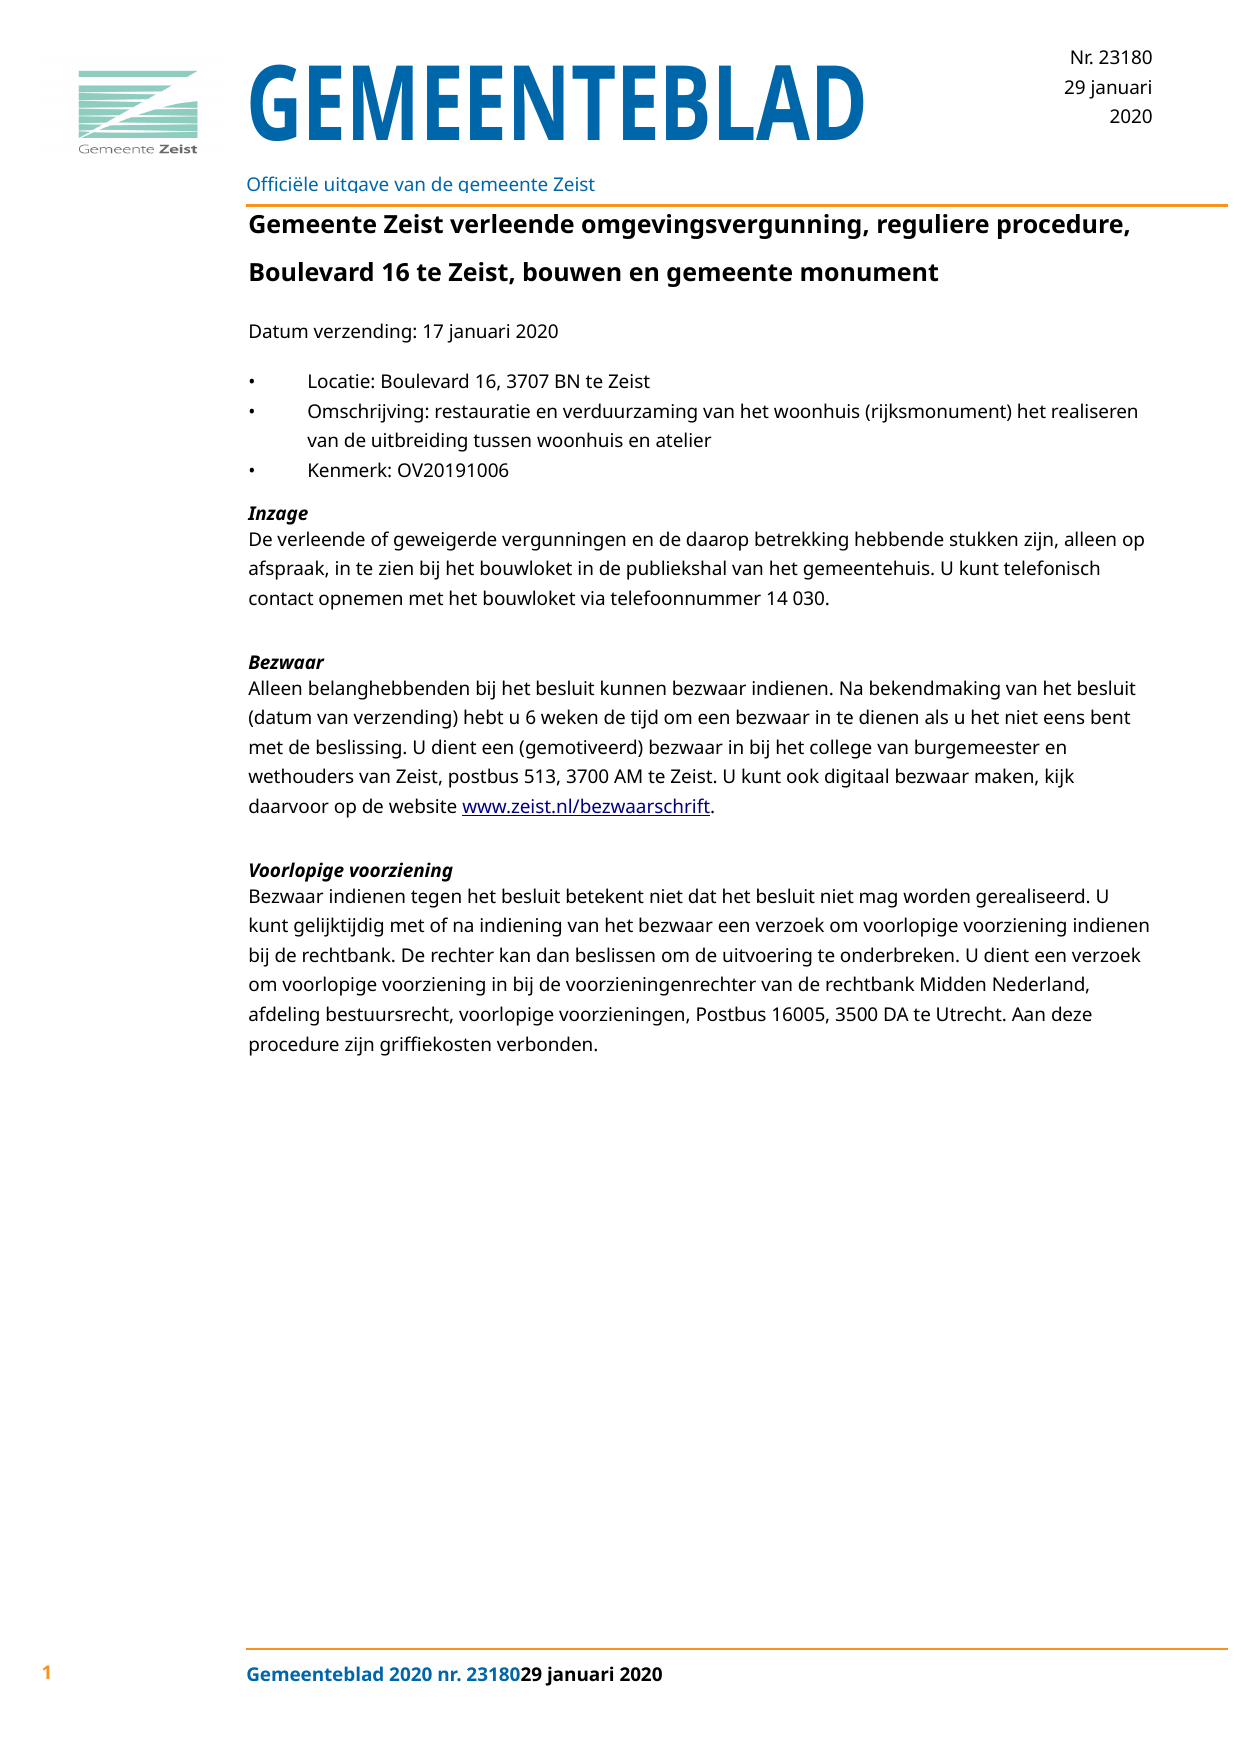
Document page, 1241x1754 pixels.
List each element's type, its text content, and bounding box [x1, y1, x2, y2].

list Locatie: Boulevard 16, 3707 BN te Zeist [248, 368, 1152, 394]
text Inzage [248, 500, 1152, 526]
text Alleen belanghebbenden bij het besluit kunnen bezwaar indienen. Na bekendmaking van het besluit (datum van verzending) hebt u 6 weken de tijd om een bezwaar in te dienen als u het niet eens bent met de beslissing. U dient een (gemotiveerd) bezwaar in bij het college van burgemeester en wethouders van Zeist, postbus 513, 3700 AM te Zeist. U kunt ook digitaal bezwaar maken, kijk daarvoor op de website www.zeist.nl/bezwaarschrift. [248, 675, 1152, 819]
text Datum verzending: 17 januari 2020 [248, 318, 1152, 344]
text Gemeente Zeist verleende omgevingsvergunning, reguliere procedure, Boulevard 16 te Zeist, bouwen en gemeente monument [248, 207, 1152, 288]
text De verleende of geweigerde vergunningen en de daarop betrekking hebbende stukken zijn, alleen op afspraak, in te zien bij het bouwloket in de publiekshal van het gemeentehuis. U kunt telefonisch contact opnemen met het bouwloket via telefoonnummer 14 030. [248, 526, 1152, 611]
picture [41, 47, 231, 172]
list Kenmerk: OV20191006 [248, 457, 1152, 483]
text Bezwaar [248, 649, 1152, 675]
text Voorlopige voorziening [248, 857, 1152, 883]
text Bezwaar indienen tegen het besluit betekent niet dat het besluit niet mag worden gerealiseerd. U kunt gelijktijdig met of na indiening van het bezwaar een verzoek om voorlopige voorziening indienen bij de rechtbank. De rechter kan dan beslissen om de uitvoering te onderbreken. U dient een verzoek om voorlopige voorziening in bij de voorzieningenrechter van de rechtbank Midden Nederland, afdeling bestuursrecht, voorlopige voorzieningen, Postbus 16005, 3500 DA te Utrecht. Aan deze procedure zijn griffiekosten verbonden. [248, 883, 1152, 1056]
list Omschrijving: restauratie en verduurzaming van het woonhuis (rijksmonument) het realiseren van de uitbreiding tussen woonhuis en atelier [248, 398, 1152, 453]
